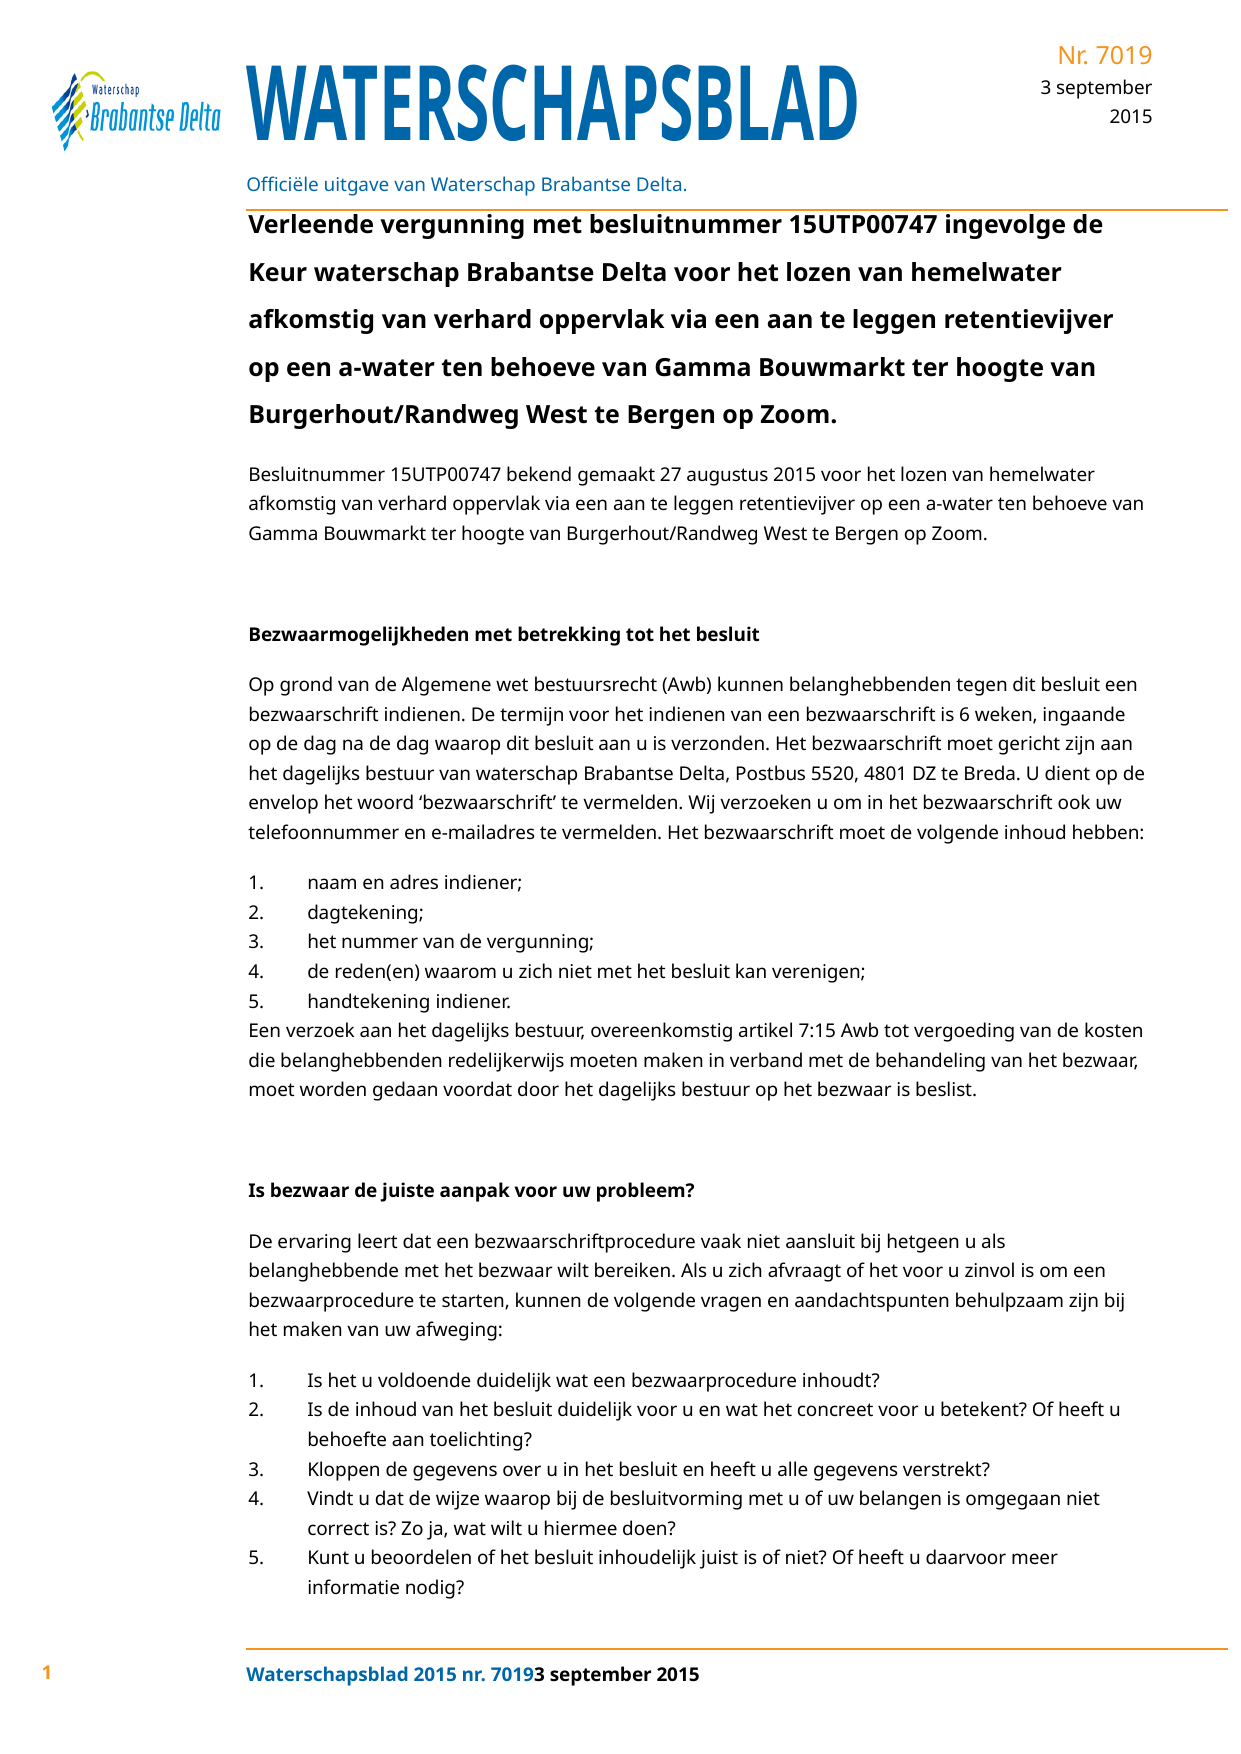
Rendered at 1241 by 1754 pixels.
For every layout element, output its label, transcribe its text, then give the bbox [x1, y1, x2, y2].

text Bezwaarmogelijkheden met betrekking tot het besluit [248, 621, 1152, 646]
text Is bezwaar de juiste aanpak voor uw probleem? [248, 1177, 1152, 1203]
list Is de inhoud van het besluit duidelijk voor u en wat het concreet voor u betekent? Of heeft u behoefte aan toelichting? [248, 1397, 1152, 1452]
list naam en adres indiener; [248, 869, 1152, 895]
list Kunt u beoordelen of het besluit inhoudelijk juist is of niet? Of heeft u daarvoor meer informatie nodig? [248, 1544, 1152, 1600]
list de reden(en) waarom u zich niet met het besluit kan verenigen; [248, 958, 1152, 984]
text De ervaring leert dat een bezwaarschriftprocedure vaak niet aansluit bij hetgeen u als belanghebbende met het bezwaar wilt bereiken. Als u zich afvraagt of het voor u zinvol is om een bezwaarprocedure te starten, kunnen de volgende vragen en aandachtspunten behulpzaam zijn bij het maken van uw afweging: [248, 1228, 1152, 1342]
picture [41, 47, 231, 172]
text Besluitnummer 15UTP00747 bekend gemaakt 27 augustus 2015 voor het lozen van hemelwater afkomstig van verhard oppervlak via een aan te leggen retentievijver op een a-water ten behoeve van Gamma Bouwmarkt ter hoogte van Burgerhout/Randweg West te Bergen op Zoom. [248, 461, 1152, 546]
list het nummer van de vergunning; [248, 929, 1152, 954]
list dagtekening; [248, 899, 1152, 925]
text Op grond van de Algemene wet bestuursrecht (Awb) kunnen belanghebbenden tegen dit besluit een bezwaarschrift indienen. De termijn voor het indienen van een bezwaarschrift is 6 weken, ingaande op de dag na de dag waarop dit besluit aan u is verzonden. Het bezwaarschrift moet gericht zijn aan het dagelijks bestuur van waterschap Brabantse Delta, Postbus 5520, 4801 DZ te Breda. U dient op de envelop het woord ‘bezwaarschrift’ te vermelden. Wij verzoeken u om in het bezwaarschrift ook uw telefoonnummer en e‑mailadres te vermelden. Het bezwaarschrift moet de volgende inhoud hebben: [248, 671, 1152, 845]
list handtekening indiener. [248, 988, 1152, 1013]
text Een verzoek aan het dagelijks bestuur, overeenkomstig artikel 7:15 Awb tot vergoeding van de kosten die belanghebbenden redelijkerwijs moeten maken in verband met de behandeling van het bezwaar, moet worden gedaan voordat door het dagelijks bestuur op het bezwaar is beslist. [248, 1017, 1152, 1102]
list Is het u voldoende duidelijk wat een bezwaarprocedure inhoudt? [248, 1367, 1152, 1393]
list Kloppen de gegevens over u in het besluit en heeft u alle gegevens verstrekt? [248, 1456, 1152, 1481]
list Vindt u dat de wijze waarop bij de besluitvorming met u of uw belangen is omgegaan niet correct is? Zo ja, wat wilt u hiermee doen? [248, 1485, 1152, 1541]
text Verleende vergunning met besluitnummer 15UTP00747 ingevolge de Keur waterschap Brabantse Delta voor het lozen van hemelwater afkomstig van verhard oppervlak via een aan te leggen retentievijver op een a-water ten behoeve van Gamma Bouwmarkt ter hoogte van Burgerhout/Randweg West te Bergen op Zoom. [248, 211, 1152, 431]
